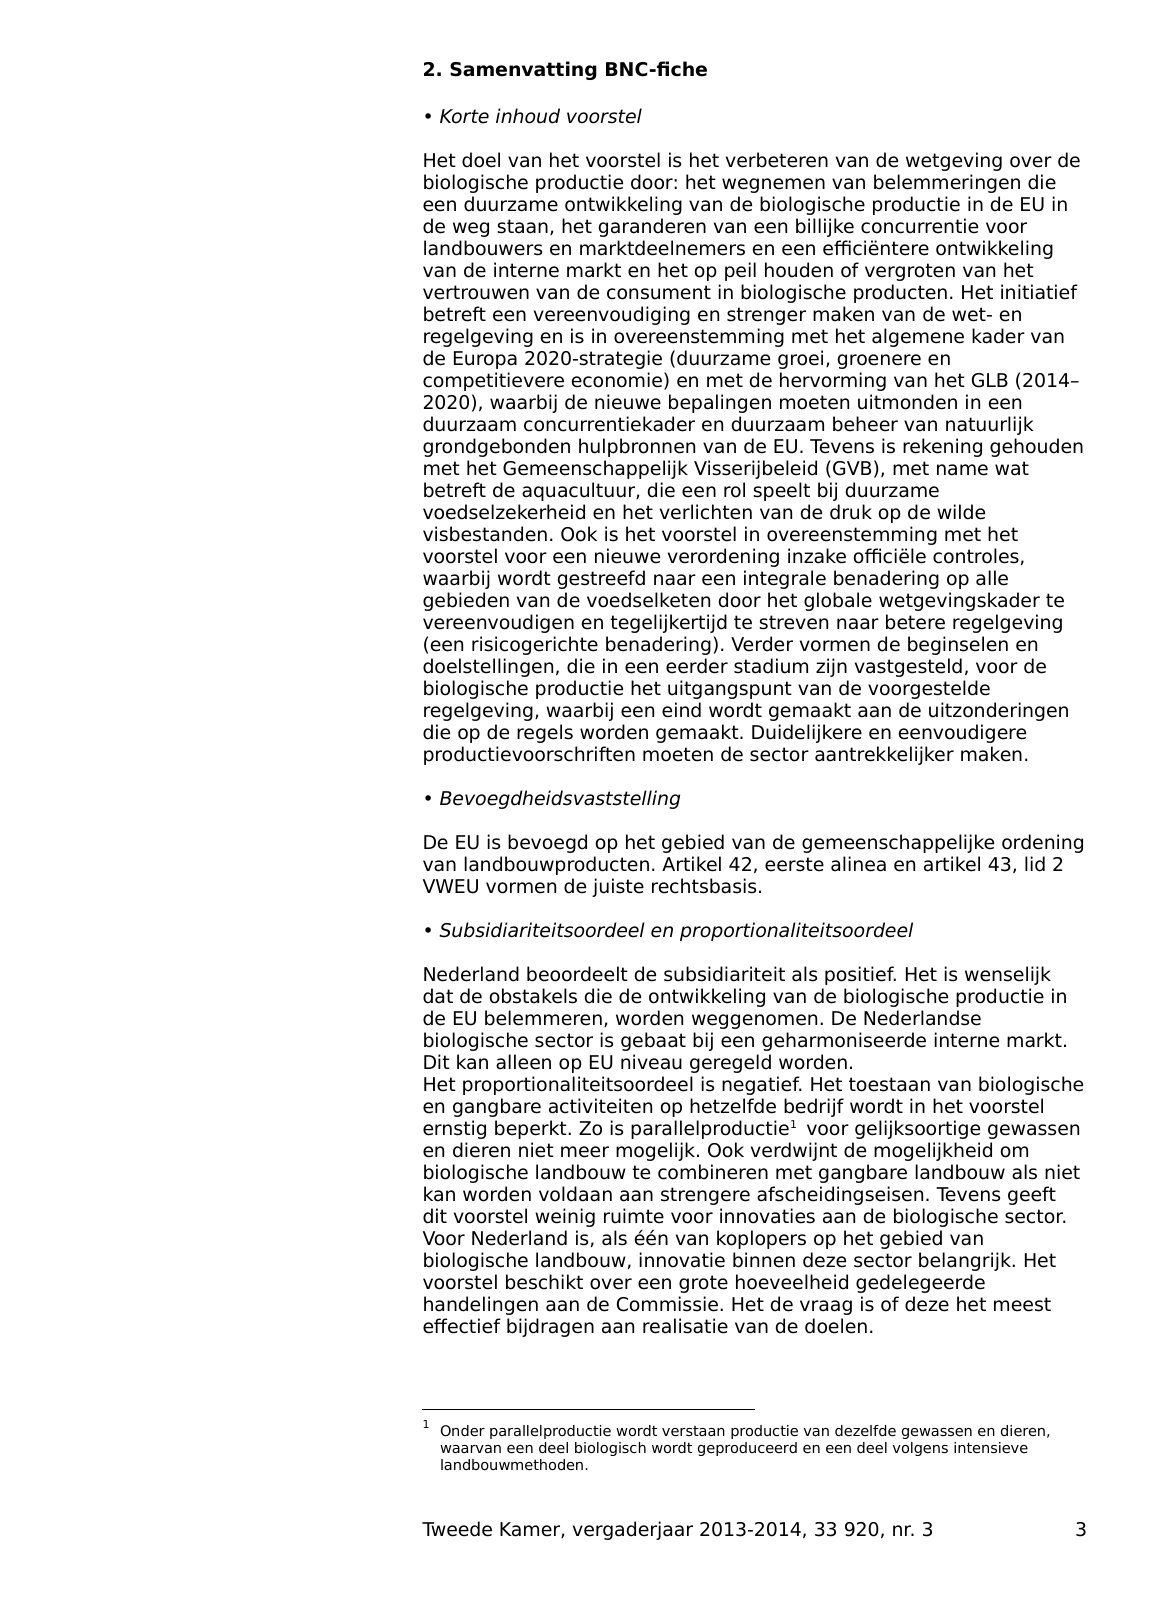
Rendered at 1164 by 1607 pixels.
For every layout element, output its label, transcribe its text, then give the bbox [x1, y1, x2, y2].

subtitle • Korte inhoud voorstel [422, 106, 1087, 128]
subtitle 2. Samenvatting BNC-fiche [422, 59, 1087, 81]
text Het proportionaliteitsoordeel is negatief. Het toestaan van biologische en gangbare activiteiten op hetzelfde bedrijf wordt in het voorstel ernstig beperkt. Zo is parallelproductie voor gelijksoortige gewassen en dieren niet meer mogelijk. Ook verdwijnt de mogelijkheid om biologische landbouw te combineren met gangbare landbouw als niet kan worden voldaan aan strengere afscheidingseisen. Tevens geeft dit voorstel weinig ruimte voor innovaties aan de biologische sector. Voor Nederland is, als één van koplopers op het gebied van biologische landbouw, innovatie binnen deze sector belangrijk. Het voorstel beschikt over een grote hoeveelheid gedelegeerde handelingen aan de Commissie. Het de vraag is of deze het meest effectief bijdragen aan realisatie van de doelen. [422, 1074, 1087, 1338]
text Onder parallelproductie wordt verstaan productie van dezelfde gewassen en dieren, waarvan een deel biologisch wordt geproduceerd en een deel volgens intensieve landbouwmethoden. [422, 1418, 1087, 1474]
subtitle • Subsidiariteitsoordeel en proportionaliteitsoordeel [422, 920, 1087, 942]
subtitle • Bevoegdheidsvaststelling [422, 788, 1087, 810]
text Het doel van het voorstel is het verbeteren van de wetgeving over de biologische productie door: het wegnemen van belemmeringen die een duurzame ontwikkeling van de biologische productie in de EU in de weg staan, het garanderen van een billijke concurrentie voor landbouwers en marktdeelnemers en een efficiëntere ontwikkeling van de interne markt en het op peil houden of vergroten van het vertrouwen van de consument in biologische producten. Het initiatief betreft een vereenvoudiging en strenger maken van de wet- en regelgeving en is in overeenstemming met het algemene kader van de Europa 2020-strategie (duurzame groei, groenere en competitievere economie) en met de hervorming van het GLB (2014–2020), waarbij de nieuwe bepalingen moeten uitmonden in een duurzaam concurrentiekader en duurzaam beheer van natuurlijk grondgebonden hulpbronnen van de EU. Tevens is rekening gehouden met het Gemeenschappelijk Visserijbeleid (GVB), met name wat betreft de aquacultuur, die een rol speelt bij duurzame voedselzekerheid en het verlichten van de druk op de wilde visbestanden. Ook is het voorstel in overeenstemming met het voorstel voor een nieuwe verordening inzake officiële controles, waarbij wordt gestreefd naar een integrale benadering op alle gebieden van de voedselketen door het globale wetgevingskader te vereenvoudigen en tegelijkertijd te streven naar betere regelgeving (een risicogerichte benadering). Verder vormen de beginselen en doelstellingen, die in een eerder stadium zijn vastgesteld, voor de biologische productie het uitgangspunt van de voorgestelde regelgeving, waarbij een eind wordt gemaakt aan de uitzonderingen die op de regels worden gemaakt. Duidelijkere en eenvoudigere productievoorschriften moeten de sector aantrekkelijker maken. [422, 150, 1087, 766]
text De EU is bevoegd op het gebied van de gemeenschappelijke ordening van landbouwproducten. Artikel 42, eerste alinea en artikel 43, lid 2 VWEU vormen de juiste rechtsbasis. [422, 832, 1087, 898]
text Nederland beoordeelt de subsidiariteit als positief. Het is wenselijk dat de obstakels die de ontwikkeling van de biologische productie in de EU belemmeren, worden weggenomen. De Nederlandse biologische sector is gebaat bij een geharmoniseerde interne markt. Dit kan alleen op EU niveau geregeld worden. [422, 964, 1087, 1074]
